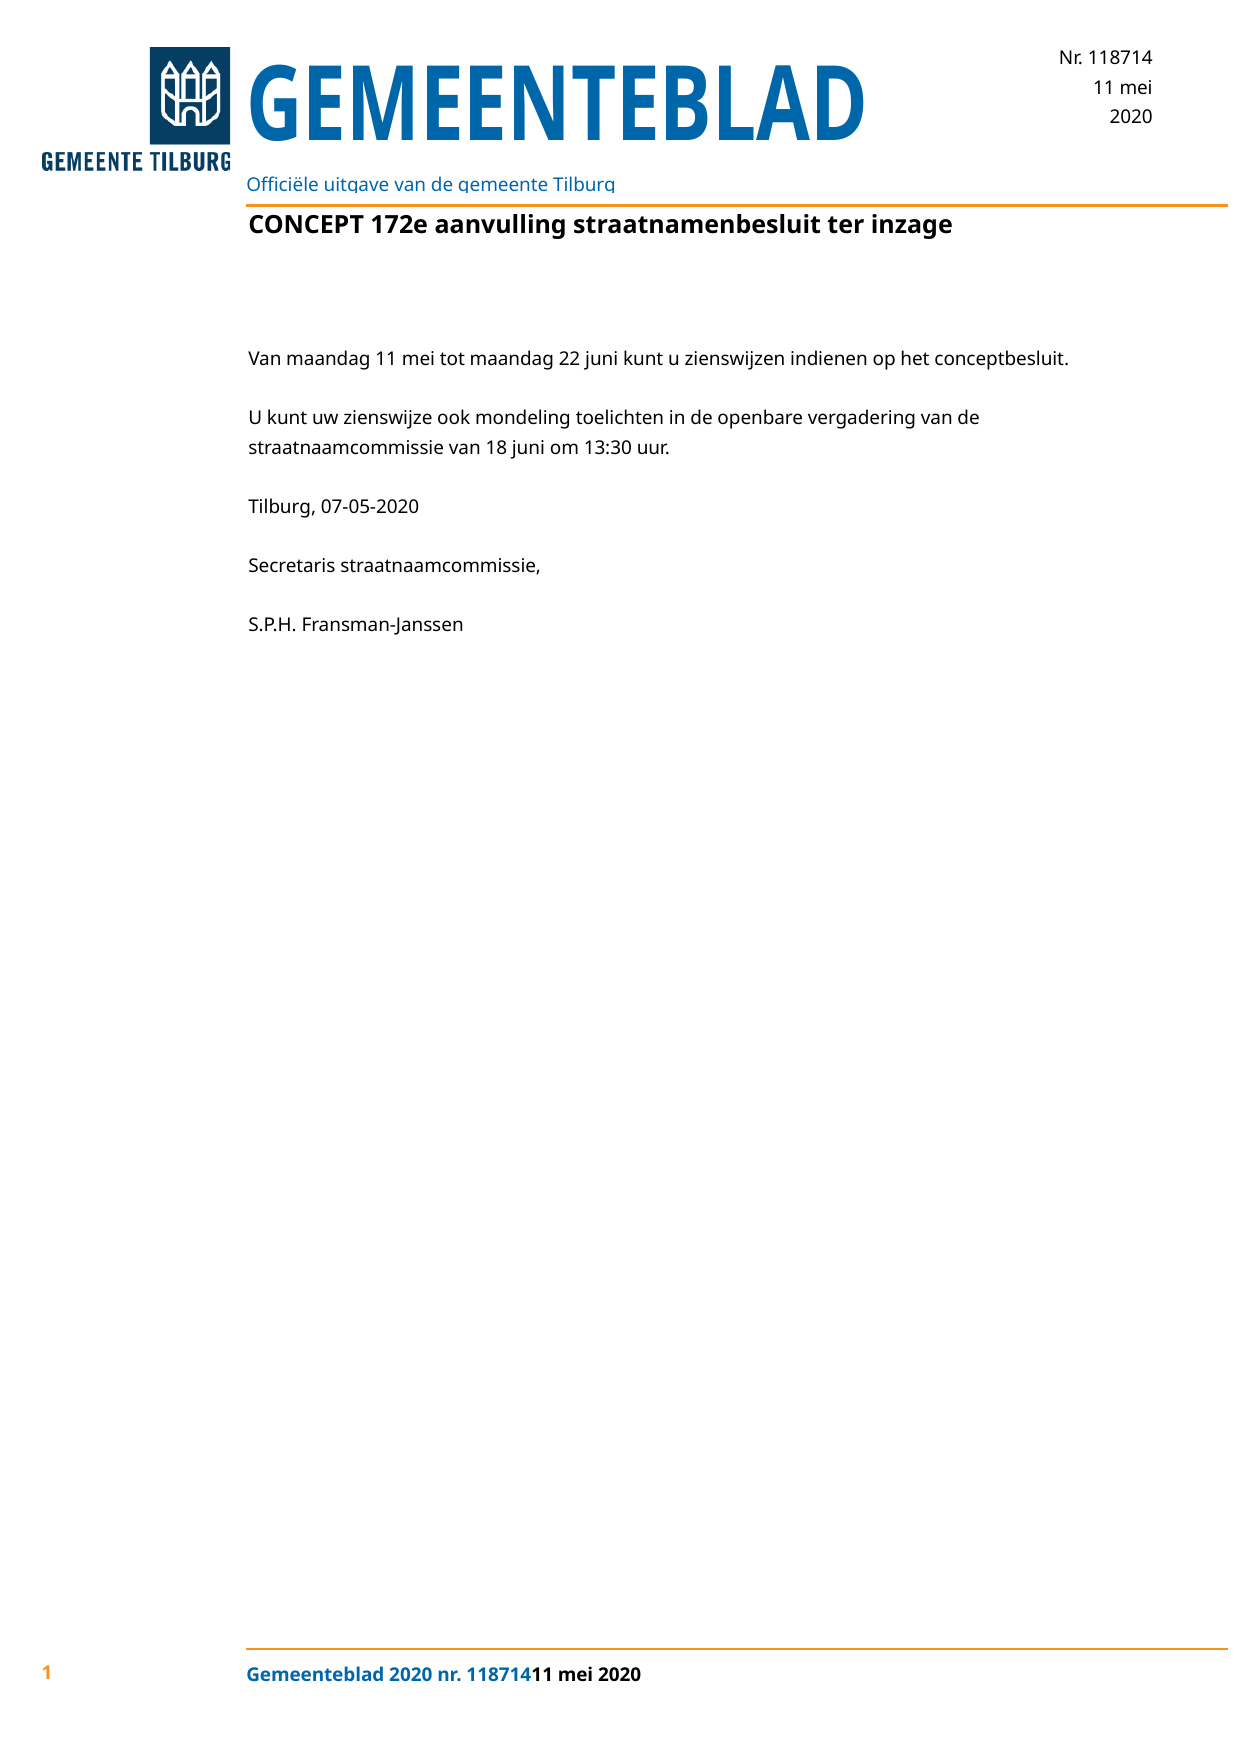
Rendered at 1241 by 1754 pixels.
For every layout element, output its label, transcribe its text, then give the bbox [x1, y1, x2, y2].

text S.P.H. Fransman-Janssen [248, 612, 1152, 637]
text Secretaris straatnaamcommissie, [248, 552, 1152, 578]
picture [41, 47, 231, 172]
text U kunt uw zienswijze ook mondeling toelichten in de openbare vergadering van de straatnaamcommissie van 18 juni om 13:30 uur. [248, 404, 1152, 460]
text Tilburg, 07-05-2020 [248, 493, 1152, 519]
text CONCEPT 172e aanvulling straatnamenbesluit ter inzage [248, 207, 1152, 241]
text Van maandag 11 mei tot maandag 22 juni kunt u zienswijzen indienen op het conceptbesluit. [248, 345, 1152, 371]
